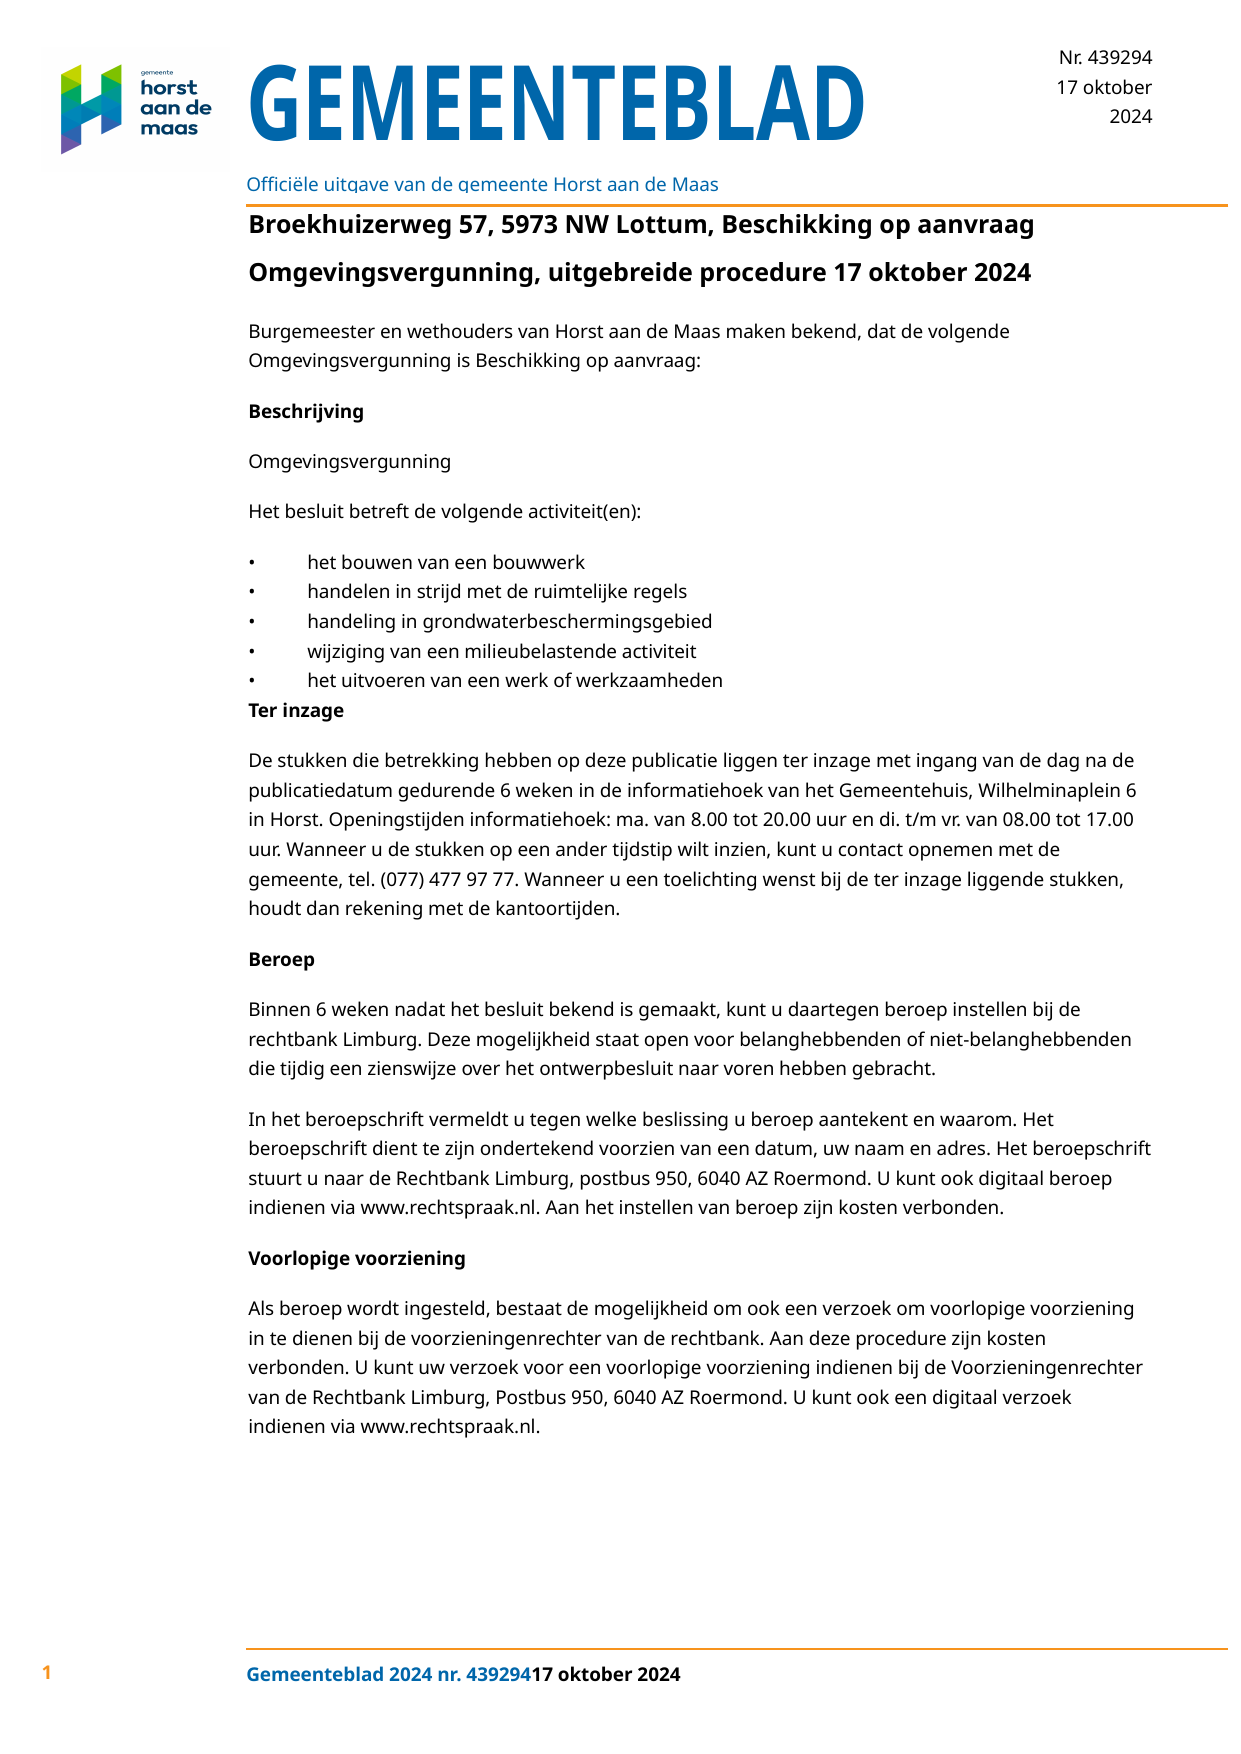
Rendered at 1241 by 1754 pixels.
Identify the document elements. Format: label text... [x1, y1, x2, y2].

text Binnen 6 weken nadat het besluit bekend is gemaakt, kunt u daartegen beroep instellen bij de rechtbank Limburg. Deze mogelijkheid staat open voor belanghebbenden of niet-belanghebbenden die tijdig een zienswijze over het ontwerpbesluit naar voren hebben gebracht. [248, 996, 1152, 1081]
list het uitvoeren van een werk of werkzaamheden [248, 667, 1152, 693]
text Burgemeester en wethouders van Horst aan de Maas maken bekend, dat de volgende Omgevingsvergunning is Beschikking op aanvraag: [248, 318, 1152, 373]
list wijziging van een milieubelastende activiteit [248, 638, 1152, 664]
text Voorlopige voorziening [248, 1245, 1152, 1271]
text Ter inzage [248, 697, 1152, 723]
text De stukken die betrekking hebben op deze publicatie liggen ter inzage met ingang van de dag na de publicatiedatum gedurende 6 weken in de informatiehoek van het Gemeentehuis, Wilhelminaplein 6 in Horst. Openingstijden informatiehoek: ma. van 8.00 tot 20.00 uur en di. t/m vr. van 08.00 tot 17.00 uur. Wanneer u de stukken op een ander tijdstip wilt inzien, kunt u contact opnemen met de gemeente, tel. (077) 477 97 77. Wanneer u een toelichting wenst bij de ter inzage liggende stukken, houdt dan rekening met de kantoortijden. [248, 747, 1152, 921]
text Broekhuizerweg 57, 5973 NW Lottum, Beschikking op aanvraag Omgevingsvergunning, uitgebreide procedure 17 oktober 2024 [248, 207, 1152, 288]
text In het beroepschrift vermeldt u tegen welke beslissing u beroep aantekent en waarom. Het beroepschrift dient te zijn ondertekend voorzien van een datum, uw naam en adres. Het beroepschrift stuurt u naar de Rechtbank Limburg, postbus 950, 6040 AZ Roermond. U kunt ook digitaal beroep indienen via www.rechtspraak.nl. Aan het instellen van beroep zijn kosten verbonden. [248, 1106, 1152, 1220]
text Omgevingsvergunning [248, 448, 1152, 474]
text Beschrijving [248, 398, 1152, 424]
picture [41, 47, 231, 172]
list het bouwen van een bouwwerk [248, 549, 1152, 575]
text Als beroep wordt ingesteld, bestaat de mogelijkheid om ook een verzoek om voorlopige voorziening in te dienen bij de voorzieningenrechter van de rechtbank. Aan deze procedure zijn kosten verbonden. U kunt uw verzoek voor een voorlopige voorziening indienen bij de Voorzieningenrechter van de Rechtbank Limburg, Postbus 950, 6040 AZ Roermond. U kunt ook een digitaal verzoek indienen via www.rechtspraak.nl. [248, 1295, 1152, 1439]
text Het besluit betreft de volgende activiteit(en): [248, 499, 1152, 524]
list handelen in strijd met de ruimtelijke regels [248, 579, 1152, 604]
text Beroep [248, 946, 1152, 972]
list handeling in grondwaterbeschermingsgebied [248, 608, 1152, 634]
